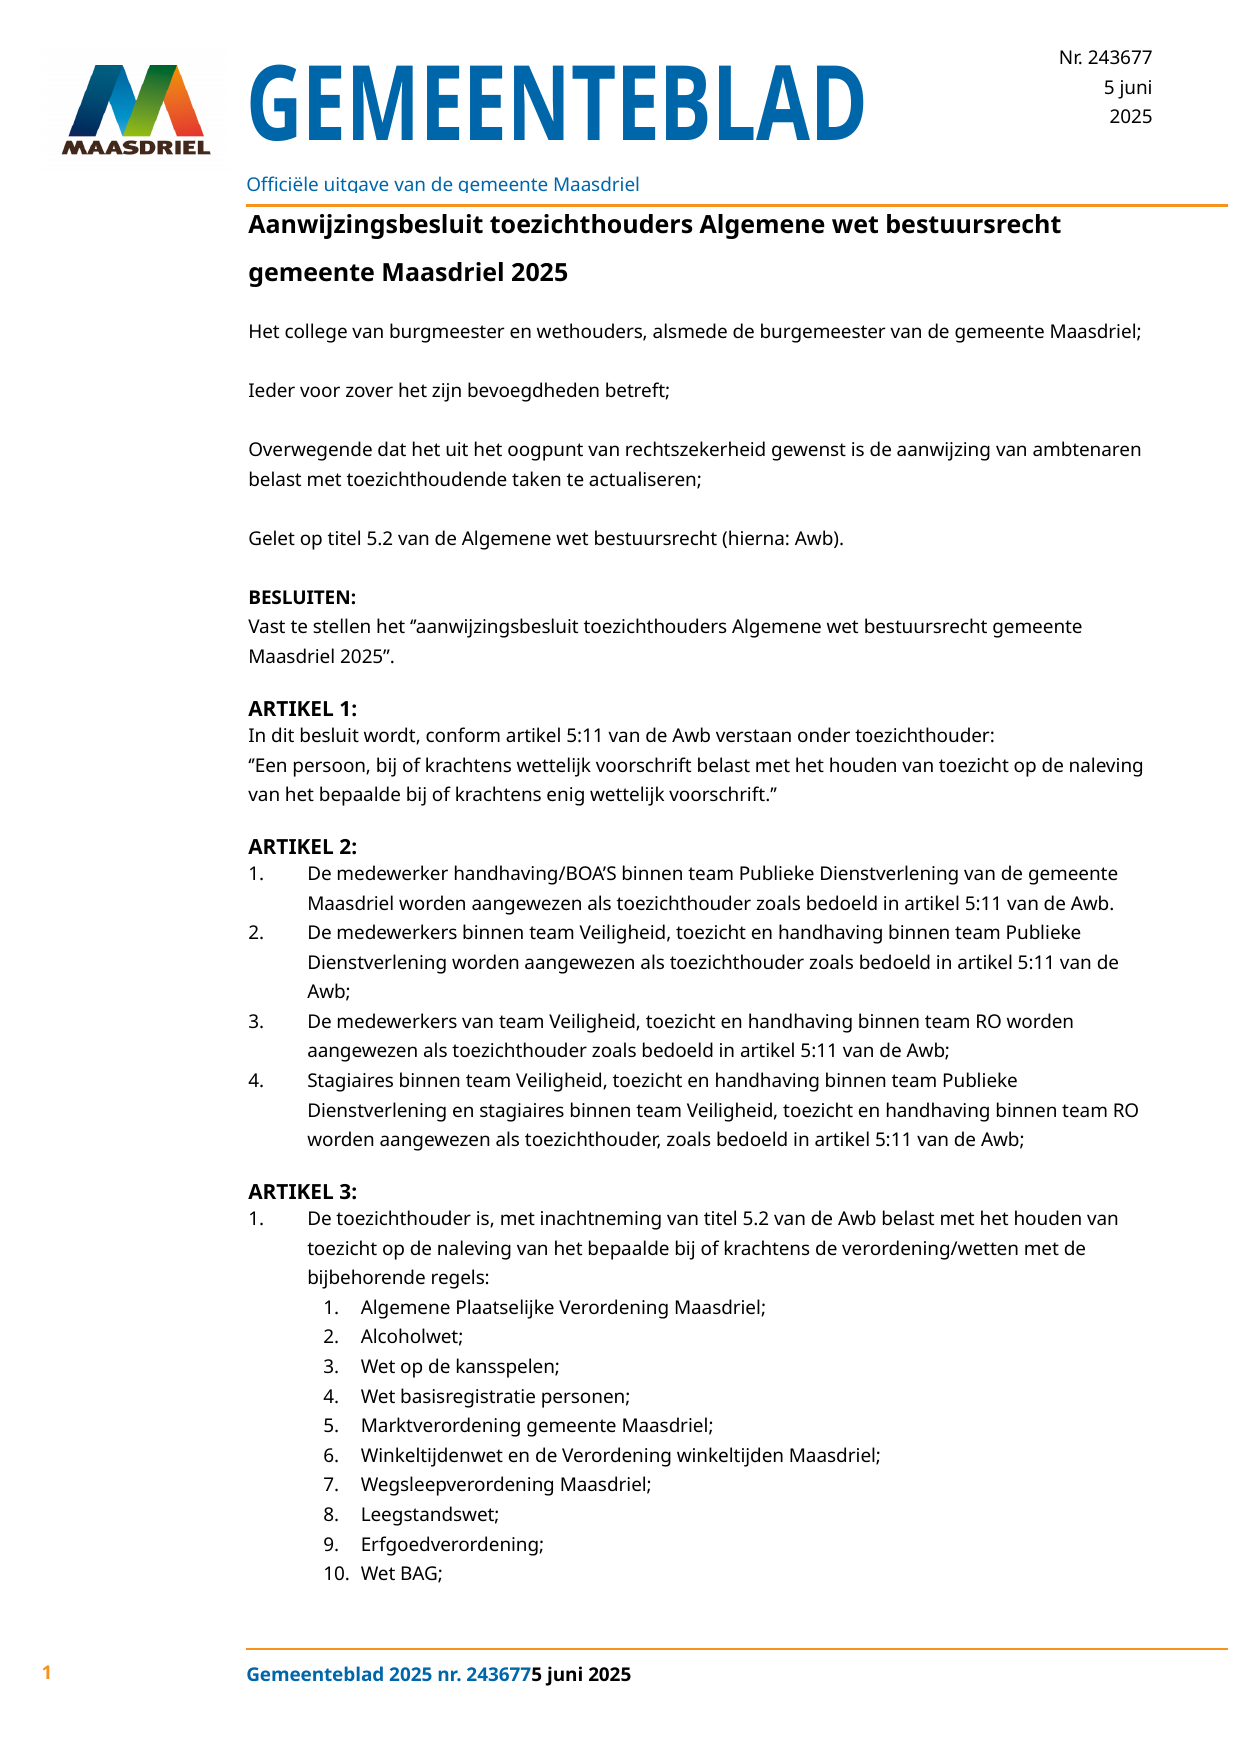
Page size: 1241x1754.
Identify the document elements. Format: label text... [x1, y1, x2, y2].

text ARTIKEL 3: [248, 1177, 1152, 1205]
text ‘’Een persoon, bij of krachtens wettelijk voorschrift belast met het houden van toezicht op de naleving van het bepaalde bij of krachtens enig wettelijk voorschrift.’’ [248, 752, 1152, 807]
text BESLUITEN: [248, 584, 1152, 610]
text ARTIKEL 1: [248, 694, 1152, 722]
text Gelet op titel 5.2 van de Algemene wet bestuursrecht (hierna: Awb). [248, 525, 1152, 551]
text In dit besluit wordt, conform artikel 5:11 van de Awb verstaan onder toezichthouder: [248, 722, 1152, 748]
list De medewerker handhaving/BOA’S binnen team Publieke Dienstverlening van de gemeente Maasdriel worden aangewezen als toezichthouder zoals bedoeld in artikel 5:11 van de Awb. [248, 860, 1152, 916]
list Stagiaires binnen team Veiligheid, toezicht en handhaving binnen team Publieke Dienstverlening en stagiaires binnen team Veiligheid, toezicht en handhaving binnen team RO worden aangewezen als toezichthouder, zoals bedoeld in artikel 5:11 van de Awb; [248, 1067, 1152, 1152]
list Algemene Plaatselijke Verordening Maasdriel; [323, 1294, 1152, 1320]
picture [41, 47, 231, 172]
list De toezichthouder is, met inachtneming van titel 5.2 van de Awb belast met het houden van toezicht op de naleving van het bepaalde bij of krachtens de verordening/wetten met de bijbehorende regels: [248, 1205, 1152, 1290]
list De medewerkers van team Veiligheid, toezicht en handhaving binnen team RO worden aangewezen als toezichthouder zoals bedoeld in artikel 5:11 van de Awb; [248, 1008, 1152, 1063]
list Erfgoedverordening; [323, 1531, 1152, 1556]
list Wet op de kansspelen; [323, 1353, 1152, 1379]
list Wet BAG; [323, 1560, 1152, 1586]
list Leegstandswet; [323, 1501, 1152, 1527]
text Aanwijzingsbesluit toezichthouders Algemene wet bestuursrecht gemeente Maasdriel 2025 [248, 207, 1152, 288]
list Alcoholwet; [323, 1324, 1152, 1349]
list Marktverordening gemeente Maasdriel; [323, 1412, 1152, 1438]
text Ieder voor zover het zijn bevoegdheden betreft; [248, 377, 1152, 403]
list De medewerkers binnen team Veiligheid, toezicht en handhaving binnen team Publieke Dienstverlening worden aangewezen als toezichthouder zoals bedoeld in artikel 5:11 van de Awb; [248, 919, 1152, 1004]
list Wet basisregistratie personen; [323, 1383, 1152, 1408]
list Winkeltijdenwet en de Verordening winkeltijden Maasdriel; [323, 1442, 1152, 1468]
text Het college van burgmeester en wethouders, alsmede de burgemeester van de gemeente Maasdriel; [248, 318, 1152, 344]
text Vast te stellen het ‘’aanwijzingsbesluit toezichthouders Algemene wet bestuursrecht gemeente Maasdriel 2025’’. [248, 614, 1152, 669]
text ARTIKEL 2: [248, 832, 1152, 860]
list Wegsleepverordening Maasdriel; [323, 1472, 1152, 1497]
text Overwegende dat het uit het oogpunt van rechtszekerheid gewenst is de aanwijzing van ambtenaren belast met toezichthoudende taken te actualiseren; [248, 436, 1152, 492]
